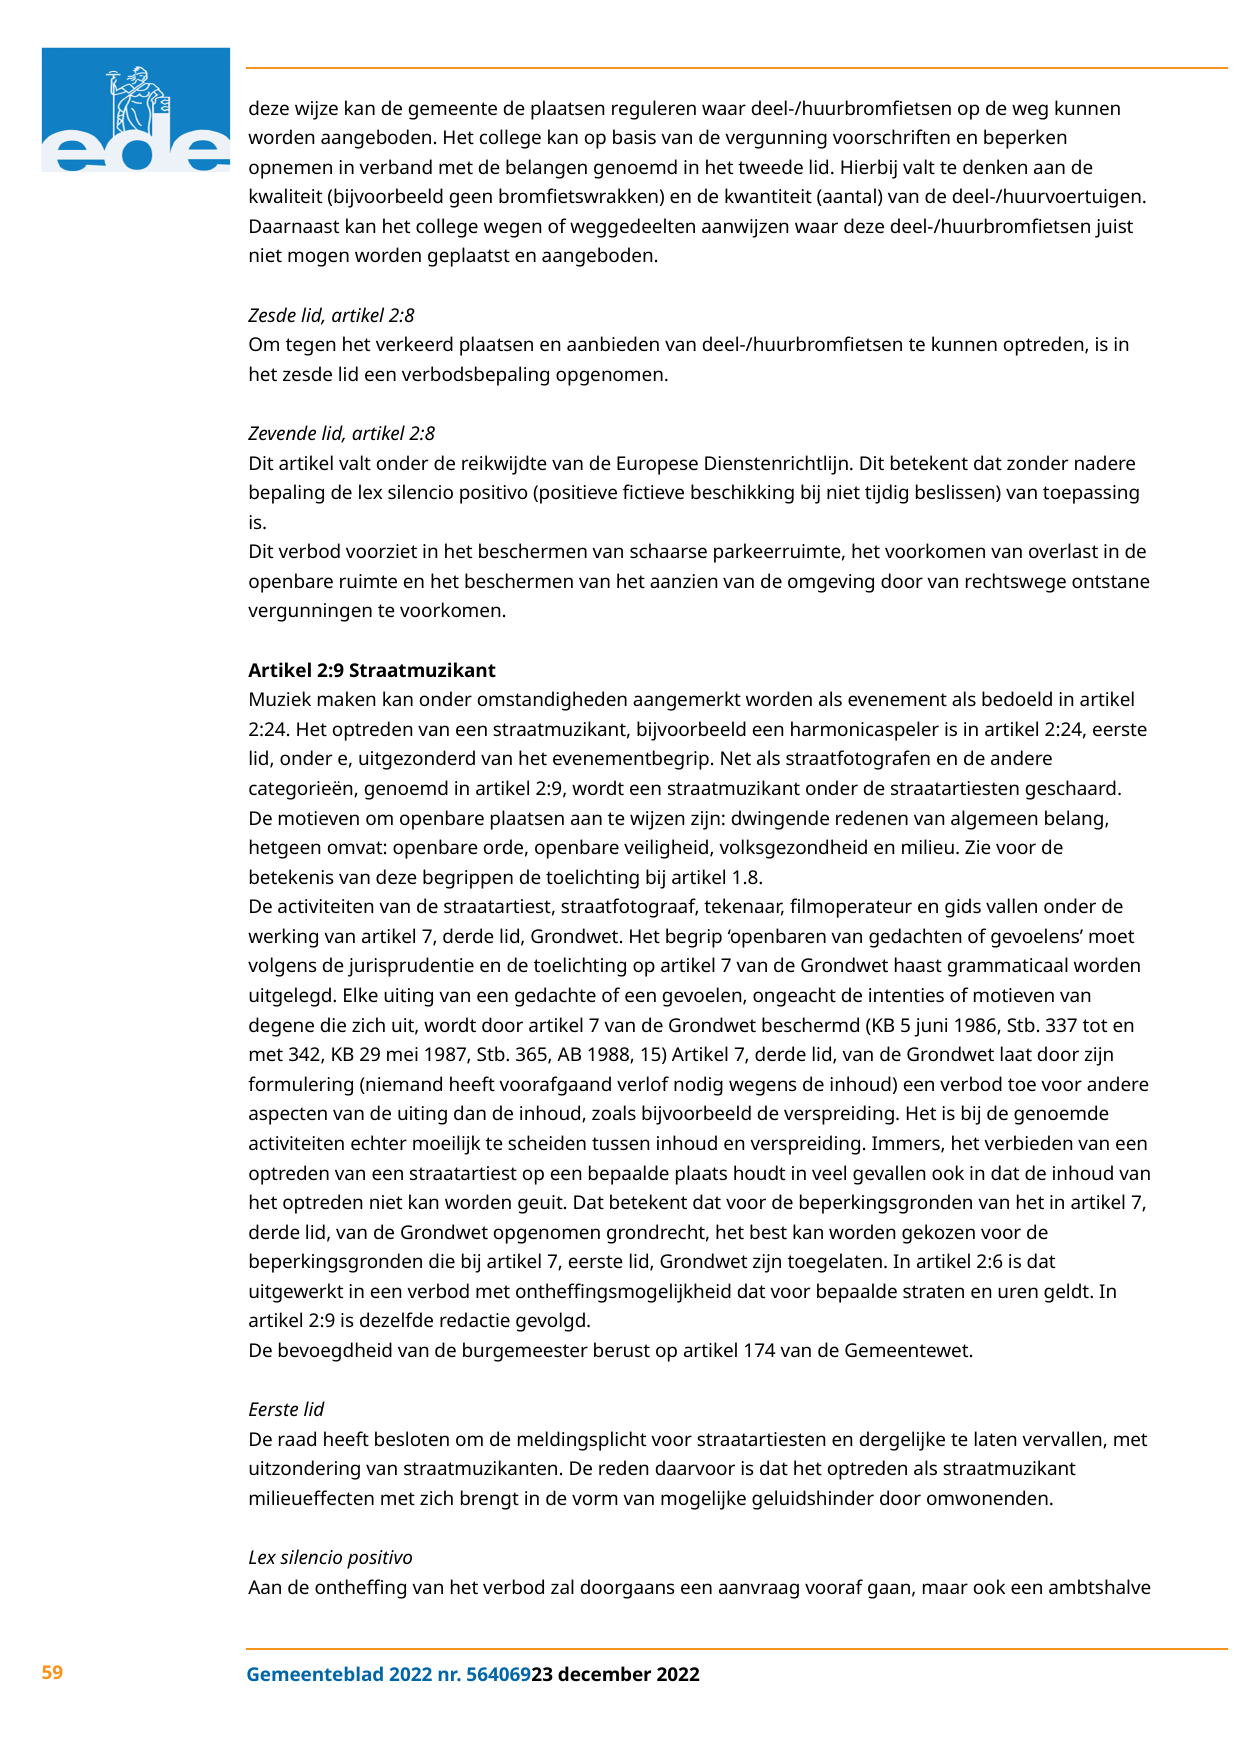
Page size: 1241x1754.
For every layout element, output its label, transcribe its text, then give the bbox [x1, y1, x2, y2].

text Aan de ontheffing van het verbod zal doorgaans een aanvraag vooraf gaan, maar ook een ambtshalve [248, 1574, 1152, 1600]
text Dit verbod voorziet in het beschermen van schaarse parkeerruimte, het voorkomen van overlast in de openbare ruimte en het beschermen van het aanzien van de omgeving door van rechtswege ontstane vergunningen te voorkomen. [248, 538, 1152, 623]
text Eerste lid [248, 1396, 1152, 1422]
text De motieven om openbare plaatsen aan te wijzen zijn: dwingende redenen van algemeen belang, hetgeen omvat: openbare orde, openbare veiligheid, volksgezondheid en milieu. Zie voor de betekenis van deze begrippen de toelichting bij artikel 1.8. [248, 805, 1152, 890]
text Dit artikel valt onder de reikwijdte van de Europese Dienstenrichtlijn. Dit betekent dat zonder nadere bepaling de lex silencio positivo (positieve fictieve beschikking bij niet tijdig beslissen) van toepassing is. [248, 450, 1152, 535]
text De activiteiten van de straatartiest, straatfotograaf, tekenaar, filmoperateur en gids vallen onder de werking van artikel 7, derde lid, Grondwet. Het begrip ‘openbaren van gedachten of gevoelens’ moet volgens de jurisprudentie en de toelichting op artikel 7 van de Grondwet haast grammaticaal worden uitgelegd. Elke uiting van een gedachte of een gevoelen, ongeacht de intenties of motieven van degene die zich uit, wordt door artikel 7 van de Grondwet beschermd (KB 5 juni 1986, Stb. 337 tot en met 342, KB 29 mei 1987, Stb. 365, AB 1988, 15) Artikel 7, derde lid, van de Grondwet laat door zijn formulering (niemand heeft voorafgaand verlof nodig wegens de inhoud) een verbod toe voor andere aspecten van de uiting dan de inhoud, zoals bijvoorbeeld de verspreiding. Het is bij de genoemde activiteiten echter moeilijk te scheiden tussen inhoud en verspreiding. Immers, het verbieden van een optreden van een straatartiest op een bepaalde plaats houdt in veel gevallen ook in dat de inhoud van het optreden niet kan worden geuit. Dat betekent dat voor de beperkingsgronden van het in artikel 7, derde lid, van de Grondwet opgenomen grondrecht, het best kan worden gekozen voor de beperkingsgronden die bij artikel 7, eerste lid, Grondwet zijn toegelaten. In artikel 2:6 is dat uitgewerkt in een verbod met ontheffingsmogelijkheid dat voor bepaalde straten en uren geldt. In artikel 2:9 is dezelfde redactie gevolgd. [248, 893, 1152, 1333]
text deze wijze kan de gemeente de plaatsen reguleren waar deel-/huurbromfietsen op de weg kunnen worden aangeboden. Het college kan op basis van de vergunning voorschriften en beperken opnemen in verband met de belangen genoemd in het tweede lid. Hierbij valt te denken aan de kwaliteit (bijvoorbeeld geen bromfietswrakken) en de kwantiteit (aantal) van de deel-/huurvoertuigen. Daarnaast kan het college wegen of weggedeelten aanwijzen waar deze deel-/huurbromfietsen juist niet mogen worden geplaatst en aangeboden. [248, 95, 1152, 268]
text De raad heeft besloten om de meldingsplicht voor straatartiesten en dergelijke te laten vervallen, met uitzondering van straatmuzikanten. De reden daarvoor is dat het optreden als straatmuzikant milieueffecten met zich brengt in de vorm van mogelijke geluidshinder door omwonenden. [248, 1426, 1152, 1511]
text De bevoegdheid van de burgemeester berust op artikel 174 van de Gemeentewet. [248, 1337, 1152, 1363]
picture [41, 47, 231, 172]
text Zevende lid, artikel 2:8 [248, 420, 1152, 446]
text Muziek maken kan onder omstandigheden aangemerkt worden als evenement als bedoeld in artikel 2:24. Het optreden van een straatmuzikant, bijvoorbeeld een harmonicaspeler is in artikel 2:24, eerste lid, onder e, uitgezonderd van het evenementbegrip. Net als straatfotografen en de andere categorieën, genoemd in artikel 2:9, wordt een straatmuzikant onder de straatartiesten geschaard. [248, 686, 1152, 801]
text Om tegen het verkeerd plaatsen en aanbieden van deel-/huurbromfietsen te kunnen optreden, is in het zesde lid een verbodsbepaling opgenomen. [248, 331, 1152, 387]
text Artikel 2:9 Straatmuzikant [248, 657, 1152, 683]
text Lex silencio positivo [248, 1544, 1152, 1570]
text Zesde lid, artikel 2:8 [248, 302, 1152, 328]
